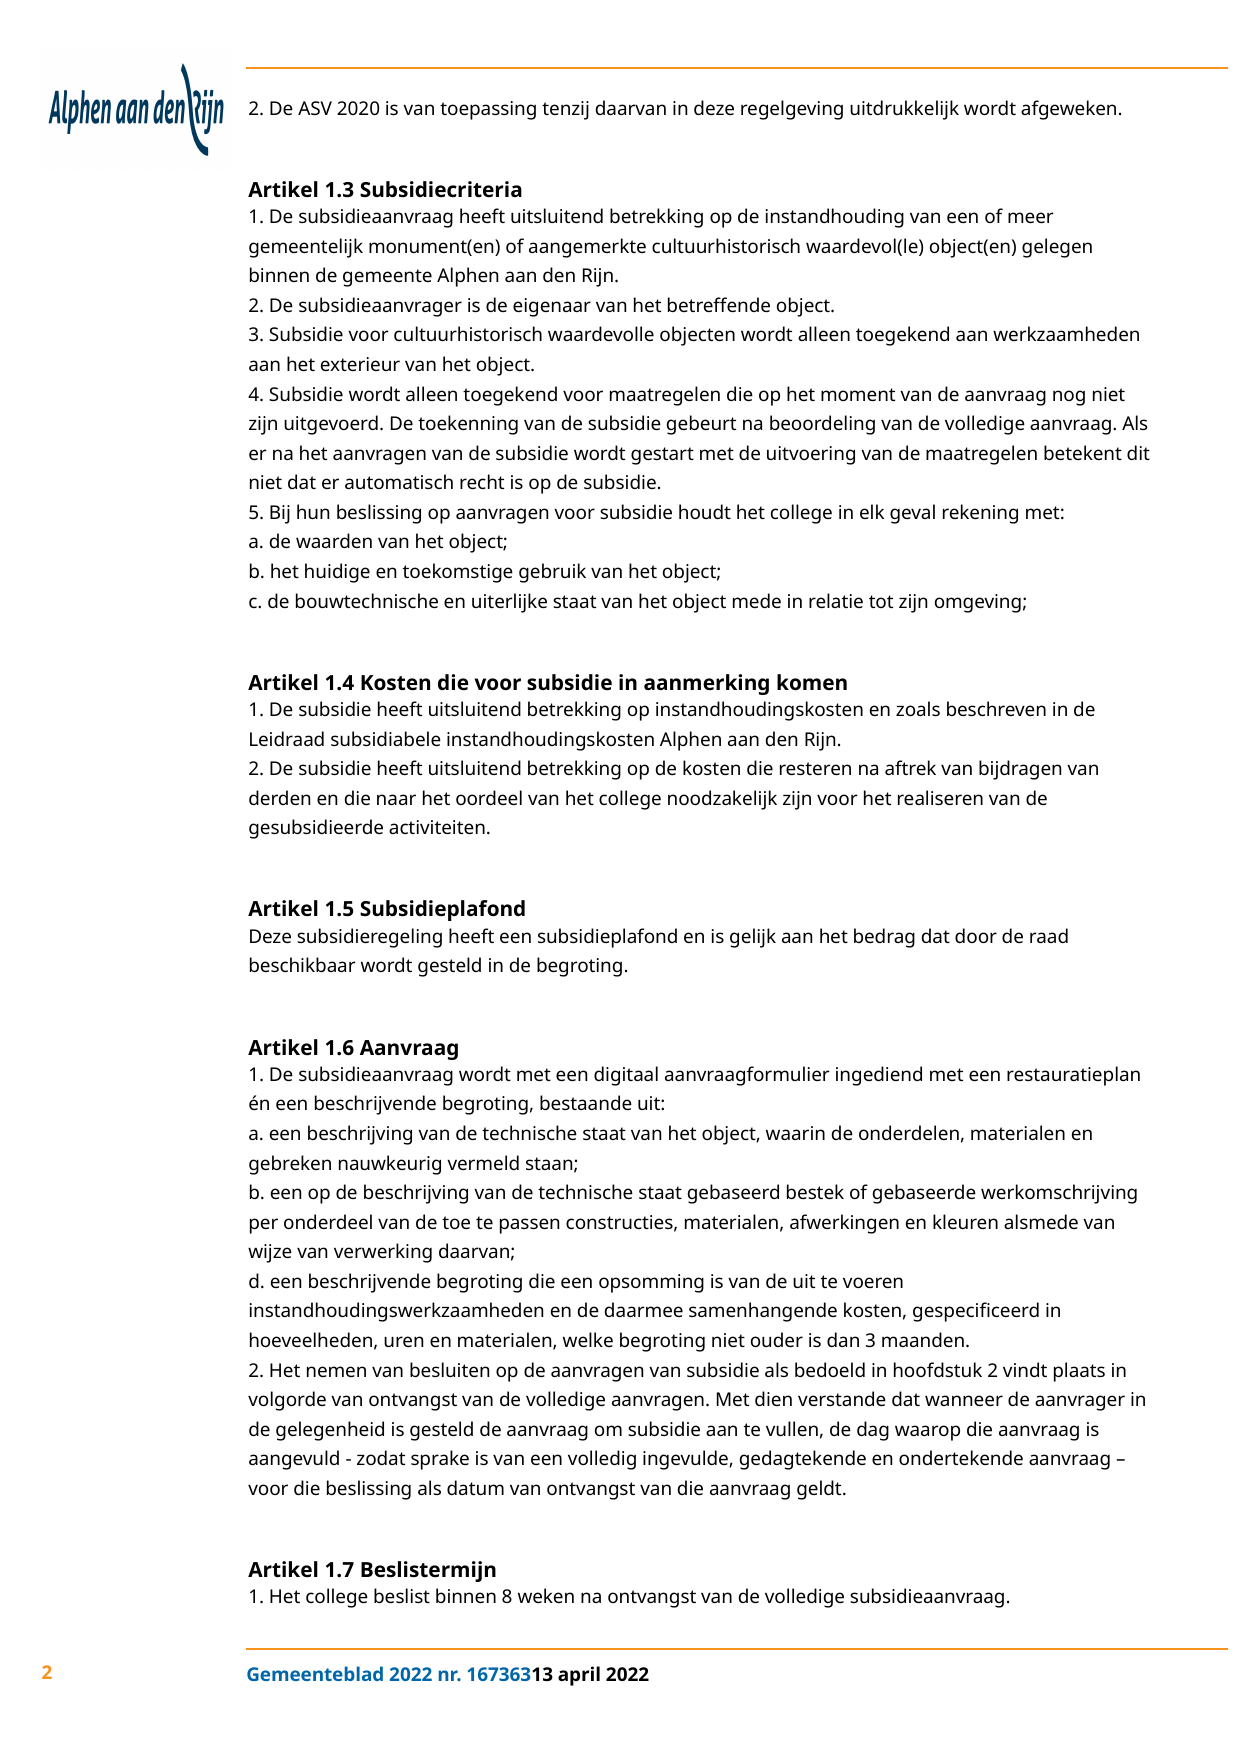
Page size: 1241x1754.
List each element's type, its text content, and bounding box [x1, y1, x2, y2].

text 4. Subsidie wordt alleen toegekend voor maatregelen die op het moment van de aanvraag nog niet zijn uitgevoerd. De toekenning van de subsidie gebeurt na beoordeling van de volledige aanvraag. Als er na het aanvragen van de subsidie wordt gestart met de uitvoering van de maatregelen betekent dit niet dat er automatisch recht is op de subsidie. [248, 381, 1152, 495]
picture [41, 47, 231, 172]
text 1. Het college beslist binnen 8 weken na ontvangst van de volledige subsidieaanvraag. [248, 1584, 1152, 1609]
text 2. De ASV 2020 is van toepassing tenzij daarvan in deze regelgeving uitdrukkelijk wordt afgeweken. [248, 95, 1152, 121]
text Artikel 1.7 Beslistermijn [248, 1555, 1152, 1584]
text 1. De subsidieaanvraag wordt met een digitaal aanvraagformulier ingediend met een restauratieplan én een beschrijvende begroting, bestaande uit: [248, 1061, 1152, 1116]
text b. het huidige en toekomstige gebruik van het object; [248, 558, 1152, 584]
text 1. De subsidie heeft uitsluitend betrekking op instandhoudingskosten en zoals beschreven in de Leidraad subsidiabele instandhoudingskosten Alphen aan den Rijn. [248, 696, 1152, 752]
text Artikel 1.4 Kosten die voor subsidie in aanmerking komen [248, 668, 1152, 696]
text a. een beschrijving van de technische staat van het object, waarin de onderdelen, materialen en gebreken nauwkeurig vermeld staan; [248, 1120, 1152, 1176]
text b. een op de beschrijving van de technische staat gebaseerd bestek of gebaseerde werkomschrijving per onderdeel van de toe te passen constructies, materialen, afwerkingen en kleuren alsmede van wijze van verwerking daarvan; [248, 1179, 1152, 1264]
text Deze subsidieregeling heeft een subsidieplafond en is gelijk aan het bedrag dat door de raad beschikbaar wordt gesteld in de begroting. [248, 923, 1152, 978]
text 2. De subsidie heeft uitsluitend betrekking op de kosten die resteren na aftrek van bijdragen van derden en die naar het oordeel van het college noodzakelijk zijn voor het realiseren van de gesubsidieerde activiteiten. [248, 755, 1152, 840]
text Artikel 1.3 Subsidiecriteria [248, 175, 1152, 203]
text 2. Het nemen van besluiten op de aanvragen van subsidie als bedoeld in hoofdstuk 2 vindt plaats in volgorde van ontvangst van de volledige aanvragen. Met dien verstande dat wanneer de aanvrager in de gelegenheid is gesteld de aanvraag om subsidie aan te vullen, de dag waarop die aanvraag is aangevuld - zodat sprake is van een volledig ingevulde, gedagtekende en ondertekende aanvraag – voor die beslissing als datum van ontvangst van die aanvraag geldt. [248, 1357, 1152, 1501]
text 2. De subsidieaanvrager is de eigenaar van het betreffende object. [248, 292, 1152, 318]
text d. een beschrijvende begroting die een opsomming is van de uit te voeren instandhoudingswerkzaamheden en de daarmee samenhangende kosten, gespecificeerd in hoeveelheden, uren en materialen, welke begroting niet ouder is dan 3 maanden. [248, 1268, 1152, 1353]
text Artikel 1.6 Aanvraag [248, 1033, 1152, 1061]
text a. de waarden van het object; [248, 529, 1152, 554]
text 1. De subsidieaanvraag heeft uitsluitend betrekking op de instandhouding van een of meer gemeentelijk monument(en) of aangemerkte cultuurhistorisch waardevol(le) object(en) gelegen binnen de gemeente Alphen aan den Rijn. [248, 203, 1152, 288]
text 3. Subsidie voor cultuurhistorisch waardevolle objecten wordt alleen toegekend aan werkzaamheden aan het exterieur van het object. [248, 322, 1152, 377]
text 5. Bij hun beslissing op aanvragen voor subsidie houdt het college in elk geval rekening met: [248, 499, 1152, 525]
text Artikel 1.5 Subsidieplafond [248, 894, 1152, 923]
text c. de bouwtechnische en uiterlijke staat van het object mede in relatie tot zijn omgeving; [248, 588, 1152, 613]
